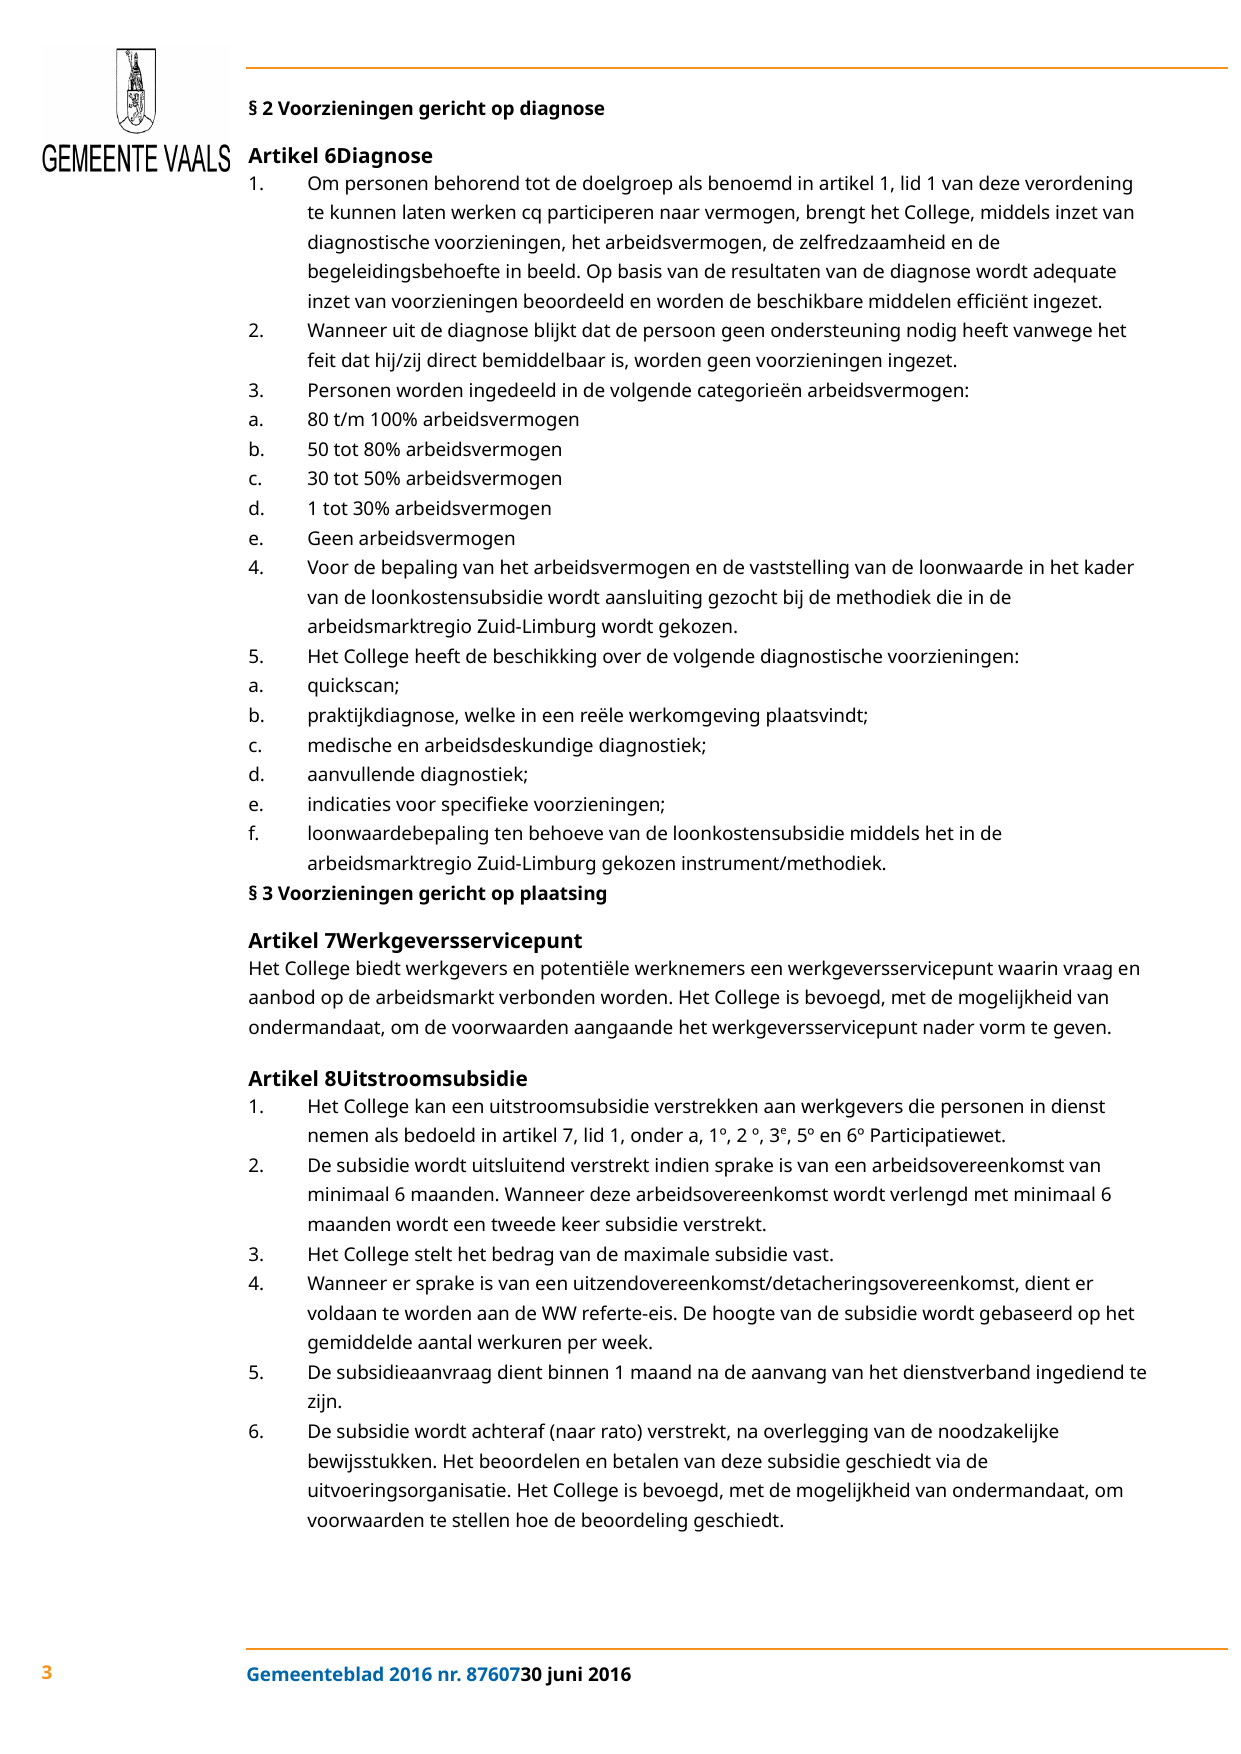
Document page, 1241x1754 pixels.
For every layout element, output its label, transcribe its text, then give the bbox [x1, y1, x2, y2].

list medische en arbeidsdeskundige diagnostiek; [248, 732, 1152, 758]
list Personen worden ingedeeld in de volgende categorieën arbeidsvermogen: [248, 377, 1152, 403]
list De subsidieaanvraag dient binnen 1 maand na de aanvang van het dienstverband ingediend te zijn. [248, 1359, 1152, 1414]
list 1 tot 30% arbeidsvermogen [248, 495, 1152, 521]
text Artikel 6Diagnose [248, 141, 1152, 170]
list Wanneer uit de diagnose blijkt dat de persoon geen ondersteuning nodig heeft vanwege het feit dat hij/zij direct bemiddelbaar is, worden geen voorzieningen ingezet. [248, 318, 1152, 373]
list Het College kan een uitstroomsubsidie verstrekken aan werkgevers die personen in dienst nemen als bedoeld in artikel 7, lid 1, onder a, 1º, 2 º, 3e, 5º en 6º Participatiewet. [248, 1093, 1152, 1148]
list Voor de bepaling van het arbeidsvermogen en de vaststelling van de loonwaarde in het kader van de loonkostensubsidie wordt aansluiting gezocht bij de methodiek die in de arbeidsmarktregio Zuid-Limburg wordt gekozen. [248, 554, 1152, 639]
list Om personen behorend tot de doelgroep als benoemd in artikel 1, lid 1 van deze verordening te kunnen laten werken cq participeren naar vermogen, brengt het College, middels inzet van diagnostische voorzieningen, het arbeidsvermogen, de zelfredzaamheid en de begeleidingsbehoefte in beeld. Op basis van de resultaten van de diagnose wordt adequate inzet van voorzieningen beoordeeld en worden de beschikbare middelen efficiënt ingezet. [248, 170, 1152, 314]
text Artikel 7Werkgeversservicepunt [248, 926, 1152, 955]
list Wanneer er sprake is van een uitzendovereenkomst/detacheringsovereenkomst, dient er voldaan te worden aan de WW referte-eis. De hoogte van de subsidie wordt gebaseerd op het gemiddelde aantal werkuren per week. [248, 1270, 1152, 1355]
text § 3 Voorzieningen gericht op plaatsing [248, 880, 1152, 906]
text Het College biedt werkgevers en potentiële werknemers een werkgeversservicepunt waarin vraag en aanbod op de arbeidsmarkt verbonden worden. Het College is bevoegd, met de mogelijkheid van ondermandaat, om de voorwaarden aangaande het werkgeversservicepunt nader vorm te geven. [248, 955, 1152, 1040]
list 80 t/m 100% arbeidsvermogen [248, 406, 1152, 432]
text Artikel 8Uitstroomsubsidie [248, 1064, 1152, 1093]
list De subsidie wordt achteraf (naar rato) verstrekt, na overlegging van de noodzakelijke bewijsstukken. Het beoordelen en betalen van deze subsidie geschiedt via de uitvoeringsorganisatie. Het College is bevoegd, met de mogelijkheid van ondermandaat, om voorwaarden te stellen hoe de beoordeling geschiedt. [248, 1418, 1152, 1533]
list praktijkdiagnose, welke in een reële werkomgeving plaatsvindt; [248, 702, 1152, 728]
list Het College heeft de beschikking over de volgende diagnostische voorzieningen: [248, 643, 1152, 669]
list De subsidie wordt uitsluitend verstrekt indien sprake is van een arbeidsovereenkomst van minimaal 6 maanden. Wanneer deze arbeidsovereenkomst wordt verlengd met minimaal 6 maanden wordt een tweede keer subsidie verstrekt. [248, 1152, 1152, 1237]
list 30 tot 50% arbeidsvermogen [248, 466, 1152, 491]
picture [41, 47, 231, 172]
list 50 tot 80% arbeidsvermogen [248, 436, 1152, 462]
list Geen arbeidsvermogen [248, 525, 1152, 551]
list indicaties voor specifieke voorzieningen; [248, 791, 1152, 817]
list quickscan; [248, 673, 1152, 698]
list Het College stelt het bedrag van de maximale subsidie vast. [248, 1241, 1152, 1266]
list loonwaardebepaling ten behoeve van de loonkostensubsidie middels het in de arbeidsmarktregio Zuid-Limburg gekozen instrument/methodiek. [248, 821, 1152, 876]
text § 2 Voorzieningen gericht op diagnose [248, 95, 1152, 121]
list aanvullende diagnostiek; [248, 761, 1152, 787]
